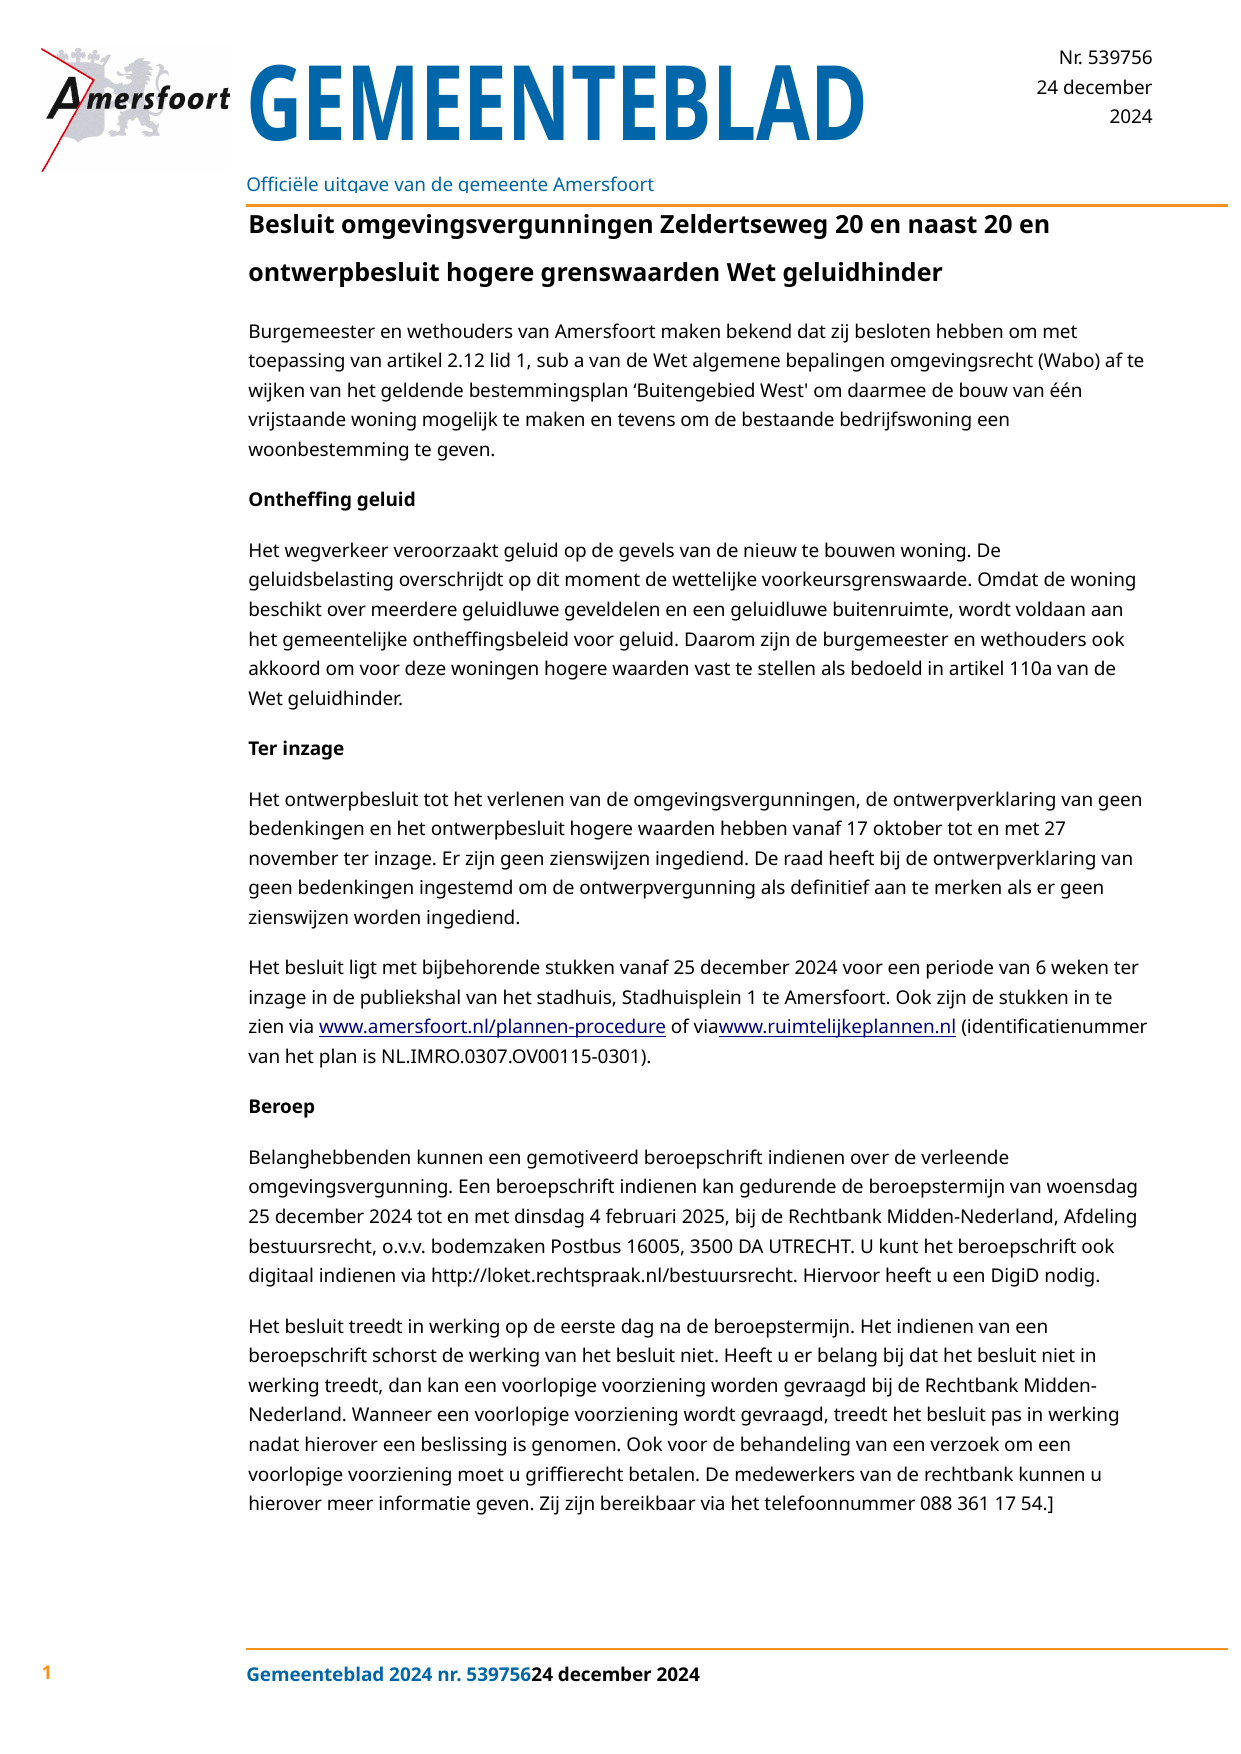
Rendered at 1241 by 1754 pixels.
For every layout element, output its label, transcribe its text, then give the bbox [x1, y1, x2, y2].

text Ter inzage [248, 735, 1152, 761]
picture [41, 47, 231, 172]
text Belanghebbenden kunnen een gemotiveerd beroepschrift indienen over de verleende omgevingsvergunning. Een beroepschrift indienen kan gedurende de beroepstermijn van woensdag 25 december 2024 tot en met dinsdag 4 februari 2025, bij de Rechtbank Midden-Nederland, Afdeling bestuursrecht, o.v.v. bodemzaken Postbus 16005, 3500 DA UTRECHT. U kunt het beroepschrift ook digitaal indienen via http://loket.rechtspraak.nl/bestuursrecht. Hiervoor heeft u een DigiD nodig. [248, 1144, 1152, 1288]
text Het besluit ligt met bijbehorende stukken vanaf 25 december 2024 voor een periode van 6 weken ter inzage in de publiekshal van het stadhuis, Stadhuisplein 1 te Amersfoort. Ook zijn de stukken in te zien via www.amersfoort.nl/plannen-procedure of viawww.ruimtelijkeplannen.nl (identificatienummer van het plan is NL.IMRO.0307.OV00115-0301). [248, 954, 1152, 1069]
text Besluit omgevingsvergunningen Zeldertseweg 20 en naast 20 en ontwerpbesluit hogere grenswaarden Wet geluidhinder [248, 207, 1152, 288]
text Burgemeester en wethouders van Amersfoort maken bekend dat zij besloten hebben om met toepassing van artikel 2.12 lid 1, sub a van de Wet algemene bepalingen omgevingsrecht (Wabo) af te wijken van het geldende bestemmingsplan ‘Buitengebied West' om daarmee de bouw van één vrijstaande woning mogelijk te maken en tevens om de bestaande bedrijfswoning een woonbestemming te geven. [248, 318, 1152, 462]
text Het ontwerpbesluit tot het verlenen van de omgevingsvergunningen, de ontwerpverklaring van geen bedenkingen en het ontwerpbesluit hogere waarden hebben vanaf 17 oktober tot en met 27 november ter inzage. Er zijn geen zienswijzen ingediend. De raad heeft bij de ontwerpverklaring van geen bedenkingen ingestemd om de ontwerpvergunning als definitief aan te merken als er geen zienswijzen worden ingediend. [248, 786, 1152, 930]
text Beroep [248, 1094, 1152, 1119]
text Het wegverkeer veroorzaakt geluid op de gevels van de nieuw te bouwen woning. De geluidsbelasting overschrijdt op dit moment de wettelijke voorkeursgrenswaarde. Omdat de woning beschikt over meerdere geluidluwe geveldelen en een geluidluwe buitenruimte, wordt voldaan aan het gemeentelijke ontheffingsbeleid voor geluid. Daarom zijn de burgemeester en wethouders ook akkoord om voor deze woningen hogere waarden vast te stellen als bedoeld in artikel 110a van de Wet geluidhinder. [248, 537, 1152, 711]
text Ontheffing geluid [248, 487, 1152, 512]
text Het besluit treedt in werking op de eerste dag na de beroepstermijn. Het indienen van een beroepschrift schorst de werking van het besluit niet. Heeft u er belang bij dat het besluit niet in werking treedt, dan kan een voorlopige voorziening worden gevraagd bij de Rechtbank Midden-Nederland. Wanneer een voorlopige voorziening wordt gevraagd, treedt het besluit pas in werking nadat hierover een beslissing is genomen. Ook voor de behandeling van een verzoek om een voorlopige voorziening moet u griffierecht betalen. De medewerkers van de rechtbank kunnen u hierover meer informatie geven. Zij zijn bereikbaar via het telefoonnummer 088 361 17 54.] [248, 1313, 1152, 1516]
